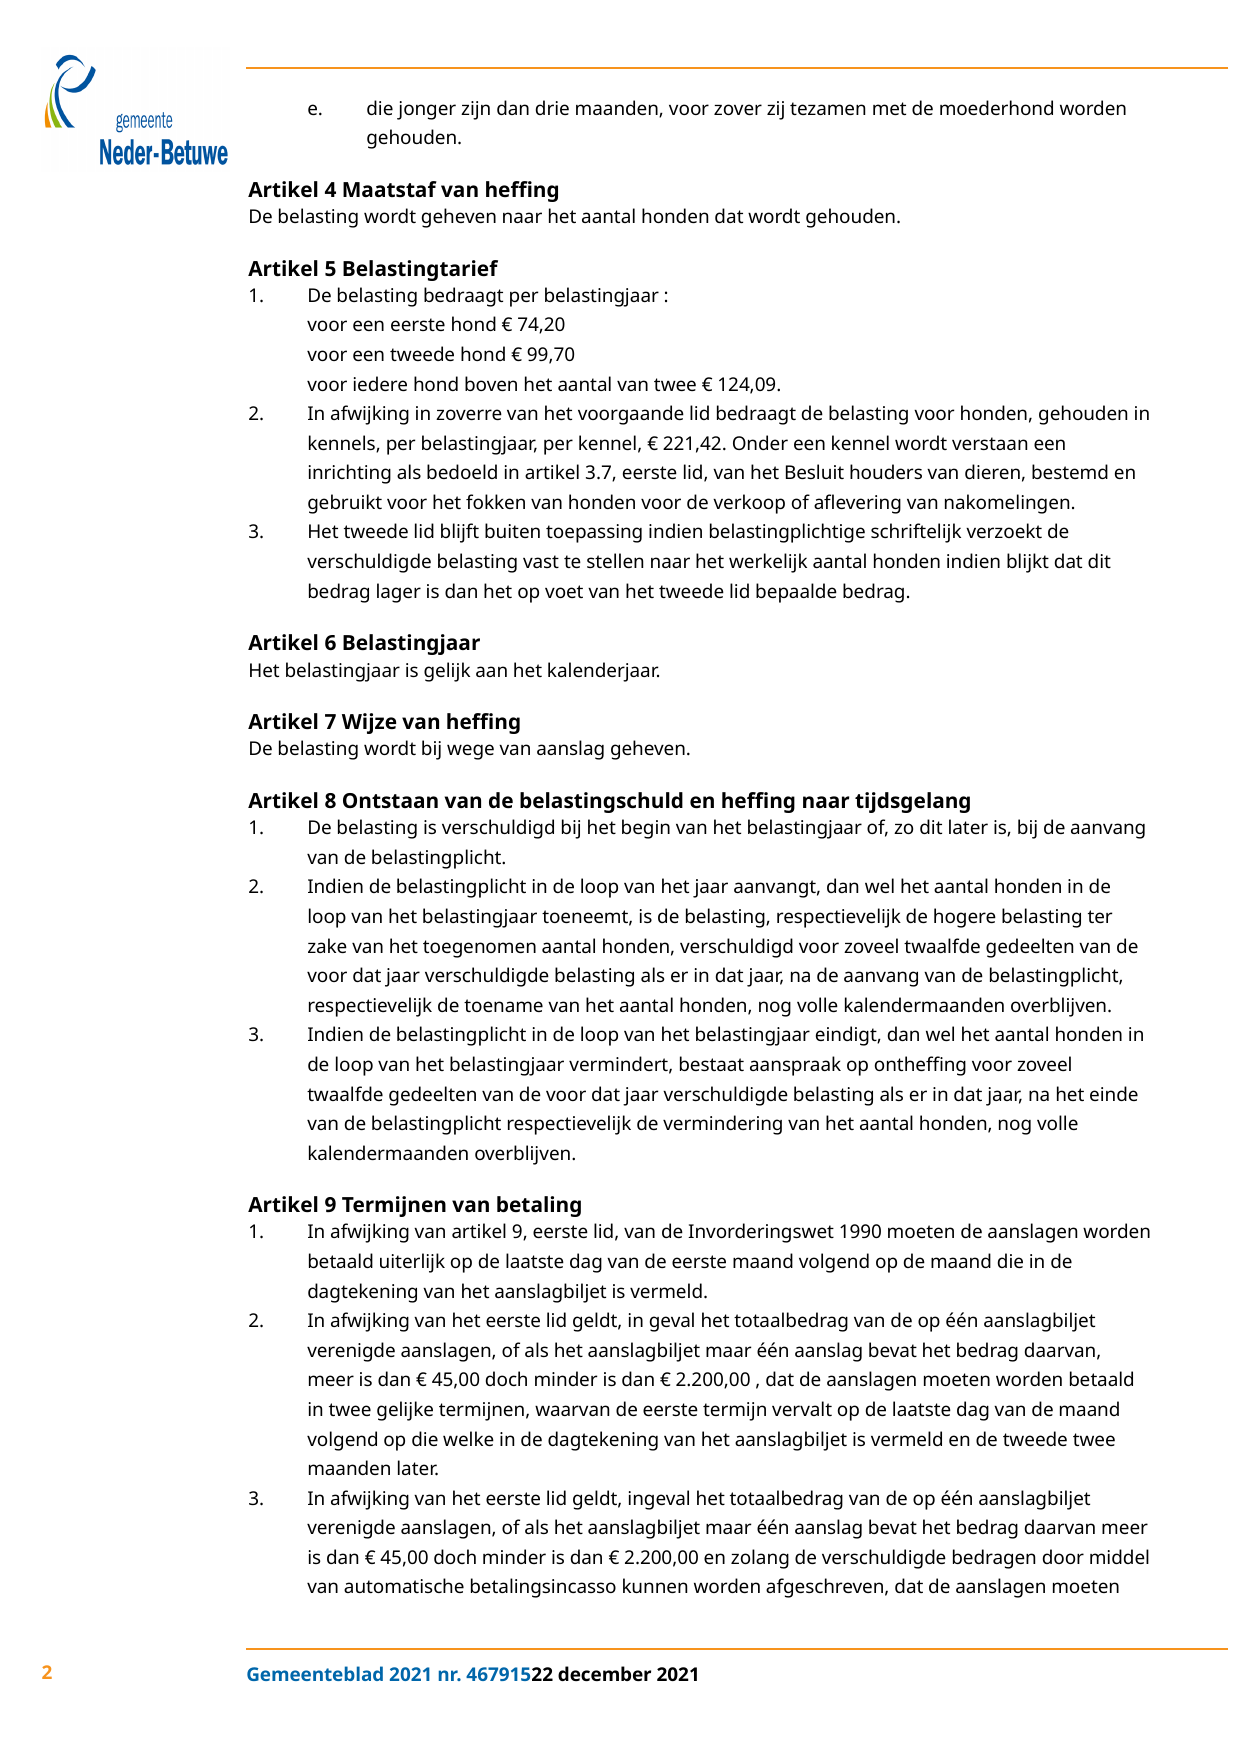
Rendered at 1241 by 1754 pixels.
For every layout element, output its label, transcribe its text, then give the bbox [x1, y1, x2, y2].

list die jonger zijn dan drie maanden, voor zover zij tezamen met de moederhond worden gehouden. [307, 95, 1152, 150]
list De belasting is verschuldigd bij het begin van het belastingjaar of, zo dit later is, bij de aanvang van de belastingplicht. [248, 814, 1152, 870]
list Indien de belastingplicht in de loop van het jaar aanvangt, dan wel het aantal honden in de loop van het belastingjaar toeneemt, is de belasting, respectievelijk de hogere belasting ter zake van het toegenomen aantal honden, verschuldigd voor zoveel twaalfde gedeelten van de voor dat jaar verschuldigde belasting als er in dat jaar, na de aanvang van de belastingplicht, respectievelijk de toename van het aantal honden, nog volle kalendermaanden overblijven. [248, 874, 1152, 1018]
list In afwijking van artikel 9, eerste lid, van de Invorderingswet 1990 moeten de aanslagen worden betaald uiterlijk op de laatste dag van de eerste maand volgend op de maand die in de dagtekening van het aanslagbiljet is vermeld. [248, 1219, 1152, 1304]
list Het tweede lid blijft buiten toepassing indien belastingplichtige schriftelijk verzoekt de verschuldigde belasting vast te stellen naar het werkelijk aantal honden indien blijkt dat dit bedrag lager is dan het op voet van het tweede lid bepaalde bedrag. [248, 519, 1152, 604]
list voor een eerste hond € 74,20 [248, 312, 1152, 337]
list In afwijking van het eerste lid geldt, ingeval het totaalbedrag van de op één aanslagbiljet verenigde aanslagen, of als het aanslagbiljet maar één aanslag bevat het bedrag daarvan meer is dan € 45,00 doch minder is dan € 2.200,00 en zolang de verschuldigde bedragen door middel van automatische betalingsincasso kunnen worden afgeschreven, dat de aanslagen moeten [248, 1485, 1152, 1599]
text Artikel 8 Ontstaan van de belastingschuld en heffing naar tijdsgelang [248, 786, 1152, 814]
picture [41, 47, 231, 172]
text Artikel 7 Wijze van heffing [248, 707, 1152, 736]
text De belasting wordt bij wege van aanslag geheven. [248, 736, 1152, 761]
text Artikel 6 Belastingjaar [248, 628, 1152, 657]
list De belasting bedraagt per belastingjaar : [248, 282, 1152, 308]
list In afwijking in zoverre van het voorgaande lid bedraagt de belasting voor honden, gehouden in kennels, per belastingjaar, per kennel, € 221,42. Onder een kennel wordt verstaan een inrichting als bedoeld in artikel 3.7, eerste lid, van het Besluit houders van dieren, bestemd en gebruikt voor het fokken van honden voor de verkoop of aflevering van nakomelingen. [248, 400, 1152, 515]
list In afwijking van het eerste lid geldt, in geval het totaalbedrag van de op één aanslagbiljet verenigde aanslagen, of als het aanslagbiljet maar één aanslag bevat het bedrag daarvan, meer is dan € 45,00 doch minder is dan € 2.200,00 , dat de aanslagen moeten worden betaald in twee gelijke termijnen, waarvan de eerste termijn vervalt op de laatste dag van de maand volgend op die welke in de dagtekening van het aanslagbiljet is vermeld en de tweede twee maanden later. [248, 1307, 1152, 1481]
text Artikel 4 Maatstaf van heffing [248, 175, 1152, 203]
text Artikel 9 Termijnen van betaling [248, 1190, 1152, 1219]
text Het belastingjaar is gelijk aan het kalenderjaar. [248, 657, 1152, 682]
text De belasting wordt geheven naar het aantal honden dat wordt gehouden. [248, 203, 1152, 229]
text Artikel 5 Belastingtarief [248, 254, 1152, 282]
list voor een tweede hond € 99,70 [248, 341, 1152, 367]
list voor iedere hond boven het aantal van twee € 124,09. [248, 371, 1152, 397]
list Indien de belastingplicht in de loop van het belastingjaar eindigt, dan wel het aantal honden in de loop van het belastingjaar vermindert, bestaat aanspraak op ontheffing voor zoveel twaalfde gedeelten van de voor dat jaar verschuldigde belasting als er in dat jaar, na het einde van de belastingplicht respectievelijk de vermindering van het aantal honden, nog volle kalendermaanden overblijven. [248, 1022, 1152, 1166]
